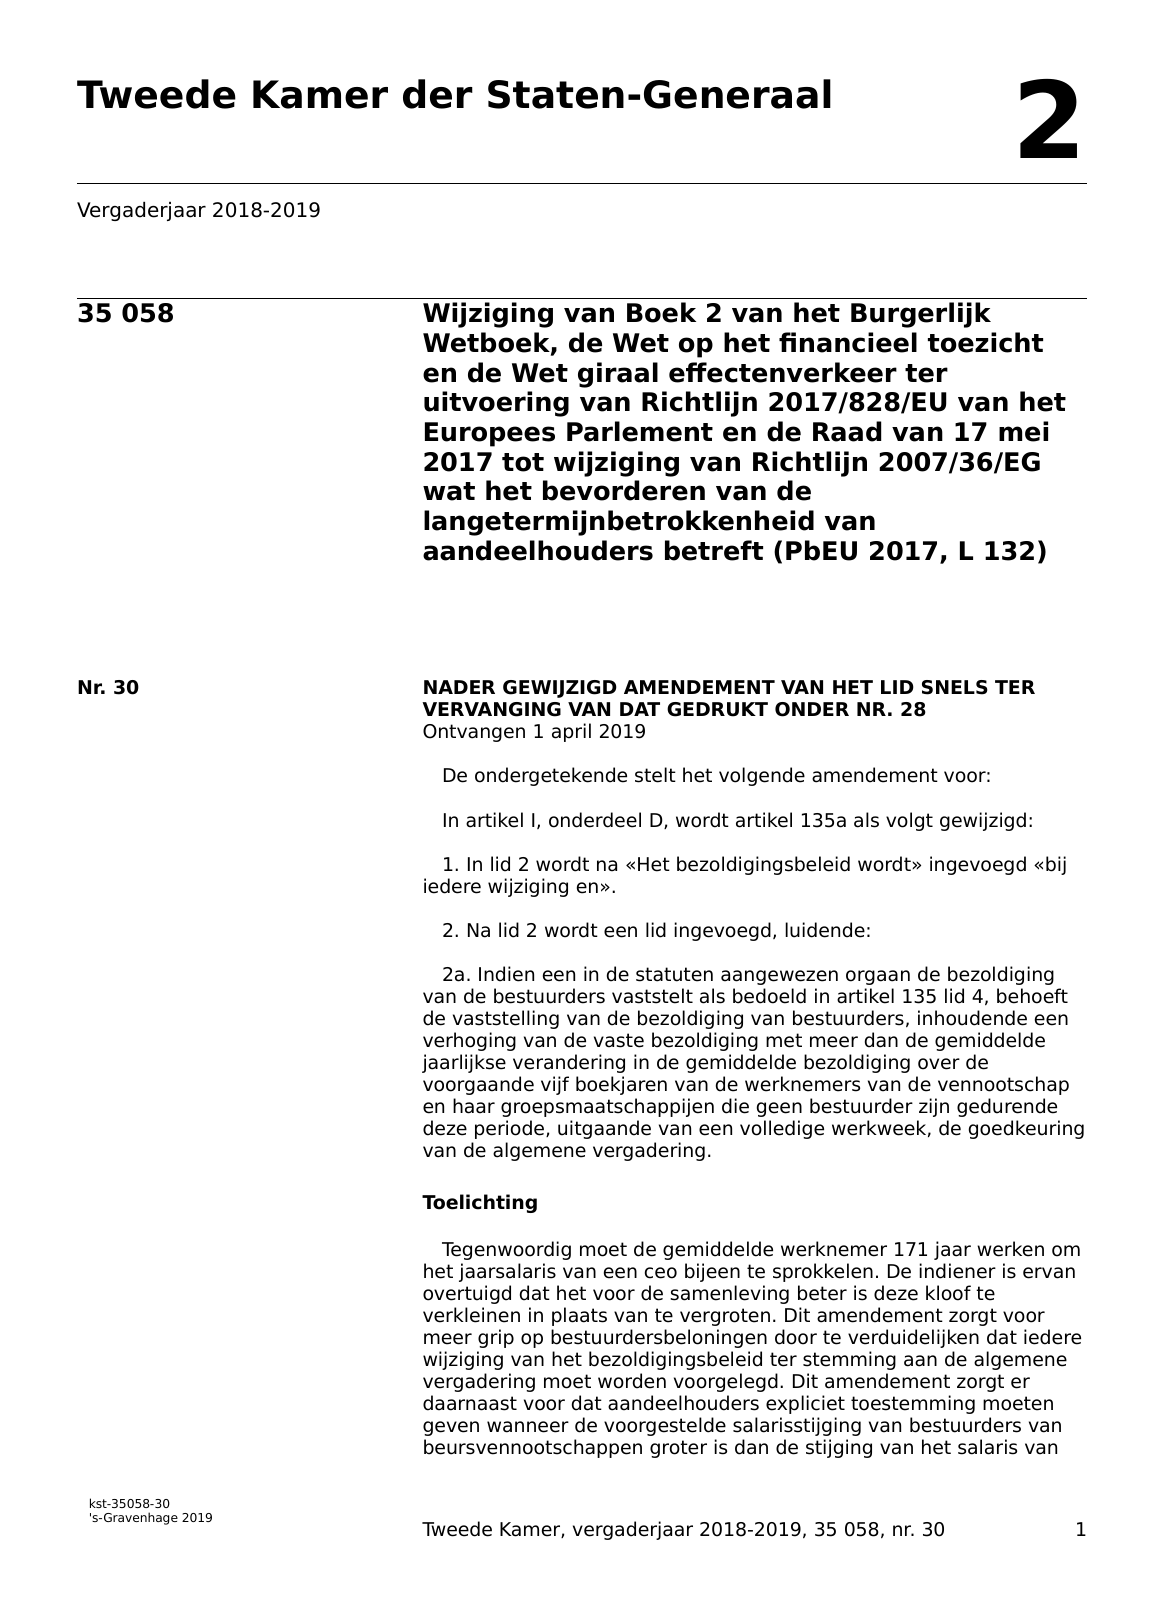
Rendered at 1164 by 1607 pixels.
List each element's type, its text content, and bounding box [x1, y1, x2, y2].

text De ondergetekende stelt het volgende amendement voor: [422, 765, 1087, 787]
text Tegenwoordig moet de gemiddelde werknemer 171 jaar werken om het jaarsalaris van een ceo bijeen te sprokkelen. De indiener is ervan overtuigd dat het voor de samenleving beter is deze kloof te verkleinen in plaats van te vergroten. Dit amendement zorgt voor meer grip op bestuurdersbeloningen door te verduidelijken dat iedere wijziging van het bezoldigingsbeleid ter stemming aan de algemene vergadering moet worden voorgelegd. Dit amendement zorgt er daarnaast voor dat aandeelhouders expliciet toestemming moeten geven wanneer de voorgestelde salarisstijging van bestuurders van beursvennootschappen groter is dan de stijging van het salaris van [422, 1239, 1087, 1458]
text In artikel I, onderdeel D, wordt artikel 135a als volgt gewijzigd: [422, 809, 1087, 831]
text 's-Gravenhage 2019 [88, 1511, 323, 1525]
table_header Tweede Kamer der Staten-Generaal [77, 59, 886, 183]
subtitle Toelichting [422, 1192, 1087, 1214]
text 2. Na lid 2 wordt een lid ingevoegd, luidende: [422, 920, 1087, 942]
table_cell Vergaderjaar 2018-2019 [77, 184, 1087, 298]
subtitle 35 058 Wijziging van Boek 2 van het Burgerlijk Wetboek, de Wet op het financieel toezicht en de Wet giraal effectenverkeer ter uitvoering van Richtlijn 2017/828/EU van het Europees Parlement en de Raad van 17 mei 2017 tot wijziging van Richtlijn 2007/36/EG wat het bevorderen van de langetermijnbetrokkenheid van aandeelhouders betreft (PbEU 2017, L 132) [77, 299, 1087, 566]
text 1. In lid 2 wordt na «Het bezoldigingsbeleid wordt» ingevoegd «bij iedere wijziging en». [422, 854, 1087, 898]
text kst-35058-30 [88, 1497, 323, 1511]
subtitle Nr. 30 NADER GEWIJZIGD AMENDEMENT VAN HET LID SNELS TER VERVANGING VAN DAT GEDRUKT ONDER NR. 28 [77, 677, 1087, 721]
text 2a. Indien een in de statuten aangewezen orgaan de bezoldiging van de bestuurders vaststelt als bedoeld in artikel 135 lid 4, behoeft de vaststelling van de bezoldiging van bestuurders, inhoudende een verhoging van de vaste bezoldiging met meer dan de gemiddelde jaarlijkse verandering in de gemiddelde bezoldiging over de voorgaande vijf boekjaren van de werknemers van de vennootschap en haar groepsmaatschappijen die geen bestuurder zijn gedurende deze periode, uitgaande van een volledige werkweek, de goedkeuring van de algemene vergadering. [422, 964, 1087, 1162]
table_header 2 [886, 59, 1087, 183]
text Ontvangen 1 april 2019 [422, 721, 1087, 743]
